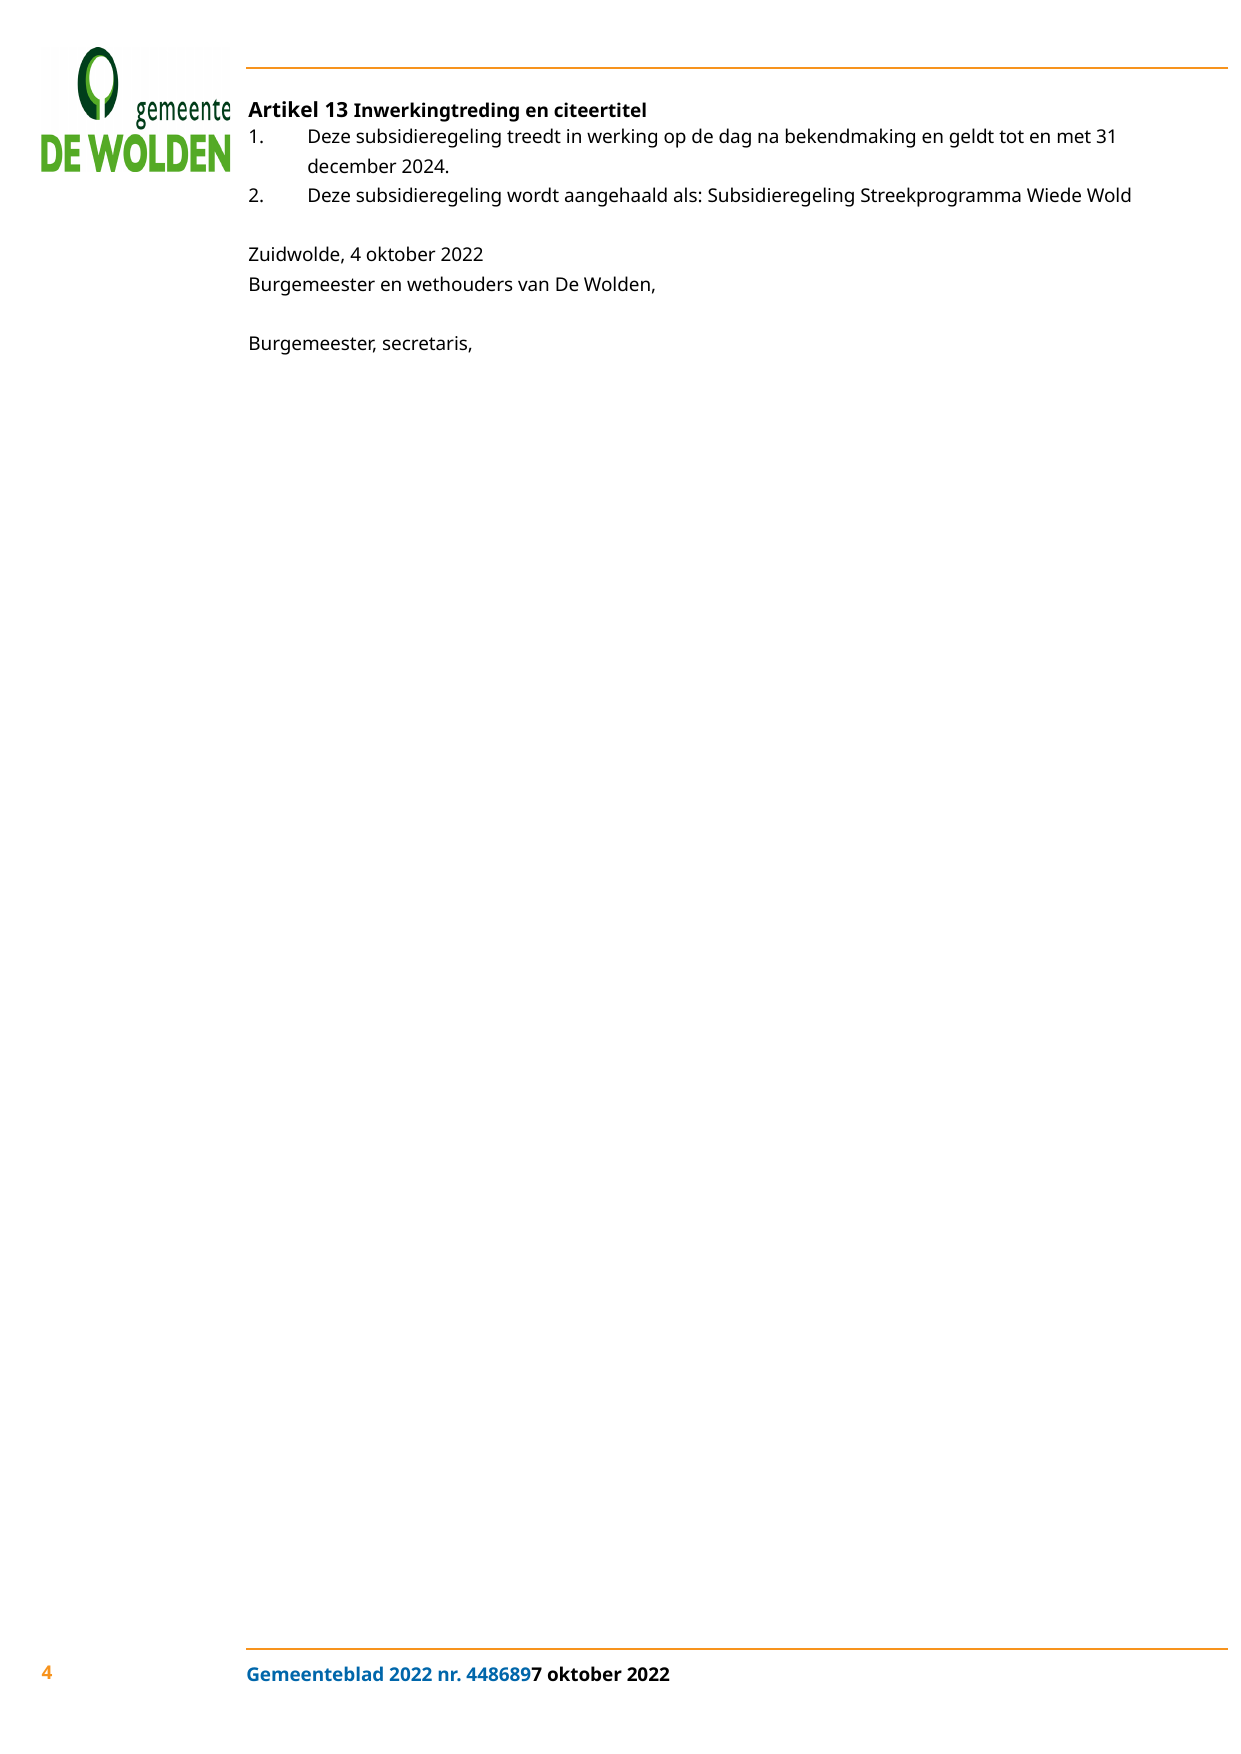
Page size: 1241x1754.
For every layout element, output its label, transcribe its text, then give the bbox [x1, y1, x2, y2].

list Deze subsidieregeling wordt aangehaald als: Subsidieregeling Streekprogramma Wiede Wold [248, 182, 1152, 208]
text Zuidwolde, 4 oktober 2022 [248, 242, 1152, 267]
text Burgemeester, secretaris, [248, 330, 1152, 356]
list Deze subsidieregeling treedt in werking op de dag na bekendmaking en geldt tot en met 31 december 2024. [248, 123, 1152, 178]
picture [41, 47, 231, 172]
text Artikel 13 Inwerkingtreding en citeertitel [248, 95, 1152, 123]
text Burgemeester en wethouders van De Wolden, [248, 271, 1152, 297]
